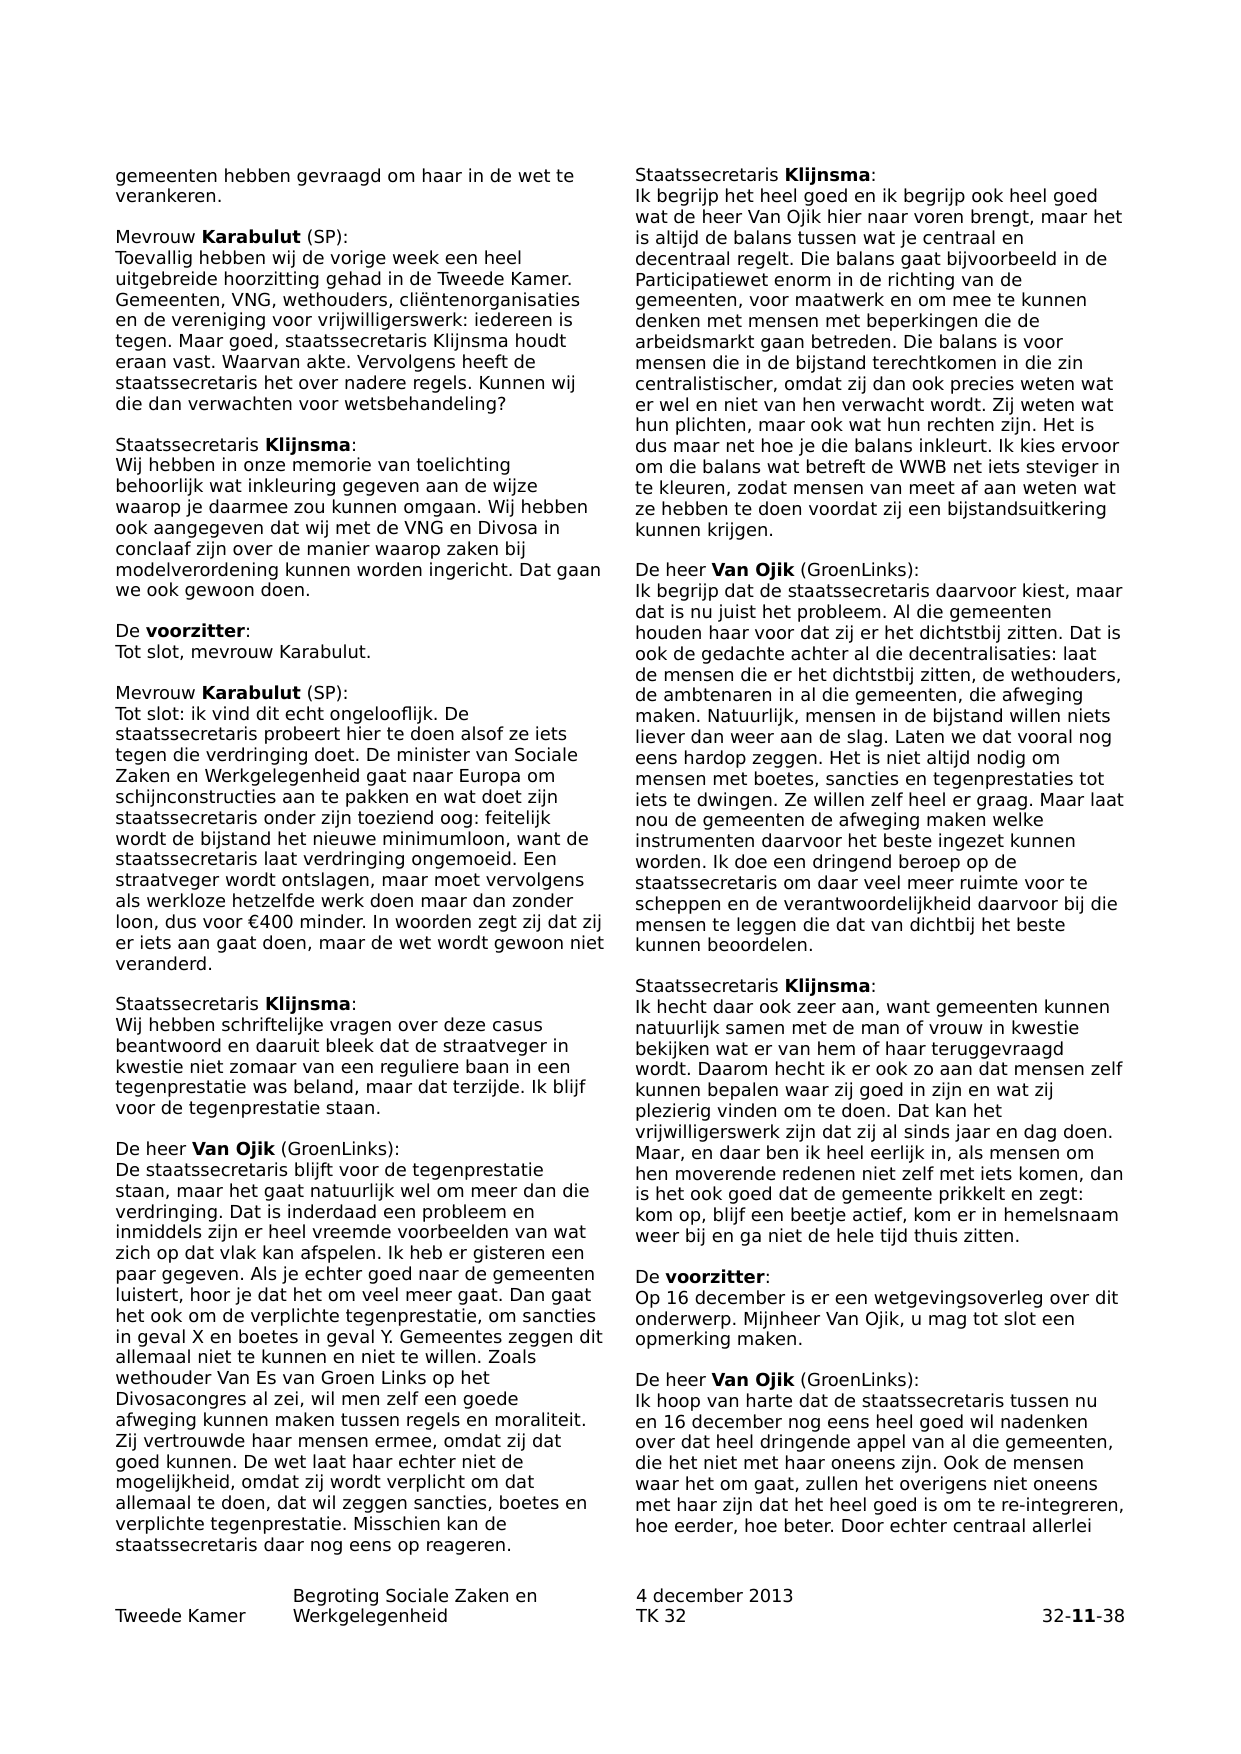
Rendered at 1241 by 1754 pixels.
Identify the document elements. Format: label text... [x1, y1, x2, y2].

text Mevrouw Karabulut (SP): [115, 227, 605, 248]
text Ik hoop van harte dat de staatssecretaris tussen nu en 16 december nog eens heel goed wil nadenken over dat heel dringende appel van al die gemeenten, die het niet met haar oneens zijn. Ook de mensen waar het om gaat, zullen het overigens niet oneens met haar zijn dat het heel goed is om te re-integreren, hoe eerder, hoe beter. Door echter centraal allerlei [635, 1391, 1125, 1536]
text De heer Van Ojik (GroenLinks): [115, 1139, 605, 1160]
text Staatssecretaris Klijnsma: [115, 994, 605, 1015]
text gemeenten hebben gevraagd om haar in de wet te verankeren. [115, 165, 605, 207]
text Op 16 december is er een wetgevingsoverleg over dit onderwerp. Mijnheer Van Ojik, u mag tot slot een opmerking maken. [635, 1287, 1125, 1350]
text Wij hebben schriftelijke vragen over deze casus beantwoord en daaruit bleek dat de straatveger in kwestie niet zomaar van een reguliere baan in een tegenprestatie was beland, maar dat terzijde. Ik blijf voor de tegenprestatie staan. [115, 1015, 605, 1119]
text De voorzitter: [115, 621, 605, 642]
text Tot slot, mevrouw Karabulut. [115, 642, 605, 662]
text De heer Van Ojik (GroenLinks): [635, 1370, 1125, 1391]
text Staatssecretaris Klijnsma: [115, 434, 605, 455]
text Wij hebben in onze memorie van toelichting behoorlijk wat inkleuring gegeven aan de wijze waarop je daarmee zou kunnen omgaan. Wij hebben ook aangegeven dat wij met de VNG en Divosa in conclaaf zijn over de manier waarop zaken bij modelverordening kunnen worden ingericht. Dat gaan we ook gewoon doen. [115, 455, 605, 601]
text De voorzitter: [635, 1267, 1125, 1287]
text Ik hecht daar ook zeer aan, want gemeenten kunnen natuurlijk samen met de man of vrouw in kwestie bekijken wat er van hem of haar teruggevraagd wordt. Daarom hecht ik er ook zo aan dat mensen zelf kunnen bepalen waar zij goed in zijn en wat zij plezierig vinden om te doen. Dat kan het vrijwilligerswerk zijn dat zij al sinds jaar en dag doen. Maar, en daar ben ik heel eerlijk in, als mensen om hen moverende redenen niet zelf met iets komen, dan is het ook goed dat de gemeente prikkelt en zegt: kom op, blijf een beetje actief, kom er in hemelsnaam weer bij en ga niet de hele tijd thuis zitten. [635, 997, 1125, 1247]
text Toevallig hebben wij de vorige week een heel uitgebreide hoorzitting gehad in de Tweede Kamer. Gemeenten, VNG, wethouders, cliëntenorganisaties en de vereniging voor vrijwilligerswerk: iedereen is tegen. Maar goed, staatssecretaris Klijnsma houdt eraan vast. Waarvan akte. Vervolgens heeft de staatssecretaris het over nadere regels. Kunnen wij die dan verwachten voor wetsbehandeling? [115, 248, 605, 414]
text Staatssecretaris Klijnsma: [635, 976, 1125, 997]
text De heer Van Ojik (GroenLinks): [635, 560, 1125, 581]
text Tot slot: ik vind dit echt ongelooflijk. De staatssecretaris probeert hier te doen alsof ze iets tegen die verdringing doet. De minister van Sociale Zaken en Werkgelegenheid gaat naar Europa om schijnconstructies aan te pakken en wat doet zijn staatssecretaris onder zijn toeziend oog: feitelijk wordt de bijstand het nieuwe minimumloon, want de staatssecretaris laat verdringing ongemoeid. Een straatveger wordt ontslagen, maar moet vervolgens als werkloze hetzelfde werk doen maar dan zonder loon, dus voor €400 minder. In woorden zegt zij dat zij er iets aan gaat doen, maar de wet wordt gewoon niet veranderd. [115, 703, 605, 974]
text Ik begrijp dat de staatssecretaris daarvoor kiest, maar dat is nu juist het probleem. Al die gemeenten houden haar voor dat zij er het dichtstbij zitten. Dat is ook de gedachte achter al die decentralisaties: laat de mensen die er het dichtstbij zitten, de wethouders, de ambtenaren in al die gemeenten, die afweging maken. Natuurlijk, mensen in de bijstand willen niets liever dan weer aan de slag. Laten we dat vooral nog eens hardop zeggen. Het is niet altijd nodig om mensen met boetes, sancties en tegenprestaties tot iets te dwingen. Ze willen zelf heel er graag. Maar laat nou de gemeenten de afweging maken welke instrumenten daarvoor het beste ingezet kunnen worden. Ik doe een dringend beroep op de staatssecretaris om daar veel meer ruimte voor te scheppen en de verantwoordelijkheid daarvoor bij die mensen te leggen die dat van dichtbij het beste kunnen beoordelen. [635, 581, 1125, 956]
text Mevrouw Karabulut (SP): [115, 682, 605, 703]
text Staatssecretaris Klijnsma: [635, 165, 1125, 186]
text De staatssecretaris blijft voor de tegenprestatie staan, maar het gaat natuurlijk wel om meer dan die verdringing. Dat is inderdaad een probleem en inmiddels zijn er heel vreemde voorbeelden van wat zich op dat vlak kan afspelen. Ik heb er gisteren een paar gegeven. Als je echter goed naar de gemeenten luistert, hoor je dat het om veel meer gaat. Dan gaat het ook om de verplichte tegenprestatie, om sancties in geval X en boetes in geval Y. Gemeentes zeggen dit allemaal niet te kunnen en niet te willen. Zoals wethouder Van Es van Groen Links op het Divosacongres al zei, wil men zelf een goede afweging kunnen maken tussen regels en moraliteit. Zij vertrouwde haar mensen ermee, omdat zij dat goed kunnen. De wet laat haar echter niet de mogelijkheid, omdat zij wordt verplicht om dat allemaal te doen, dat wil zeggen sancties, boetes en verplichte tegenprestatie. Misschien kan de staatssecretaris daar nog eens op reageren. [115, 1160, 605, 1556]
text Ik begrijp het heel goed en ik begrijp ook heel goed wat de heer Van Ojik hier naar voren brengt, maar het is altijd de balans tussen wat je centraal en decentraal regelt. Die balans gaat bijvoorbeeld in de Participatiewet enorm in de richting van de gemeenten, voor maatwerk en om mee te kunnen denken met mensen met beperkingen die de arbeidsmarkt gaan betreden. Die balans is voor mensen die in de bijstand terechtkomen in die zin centralistischer, omdat zij dan ook precies weten wat er wel en niet van hen verwacht wordt. Zij weten wat hun plichten, maar ook wat hun rechten zijn. Het is dus maar net hoe je die balans inkleurt. Ik kies ervoor om die balans wat betreft de WWB net iets steviger in te kleuren, zodat mensen van meet af aan weten wat ze hebben te doen voordat zij een bijstandsuitkering kunnen krijgen. [635, 186, 1125, 540]
